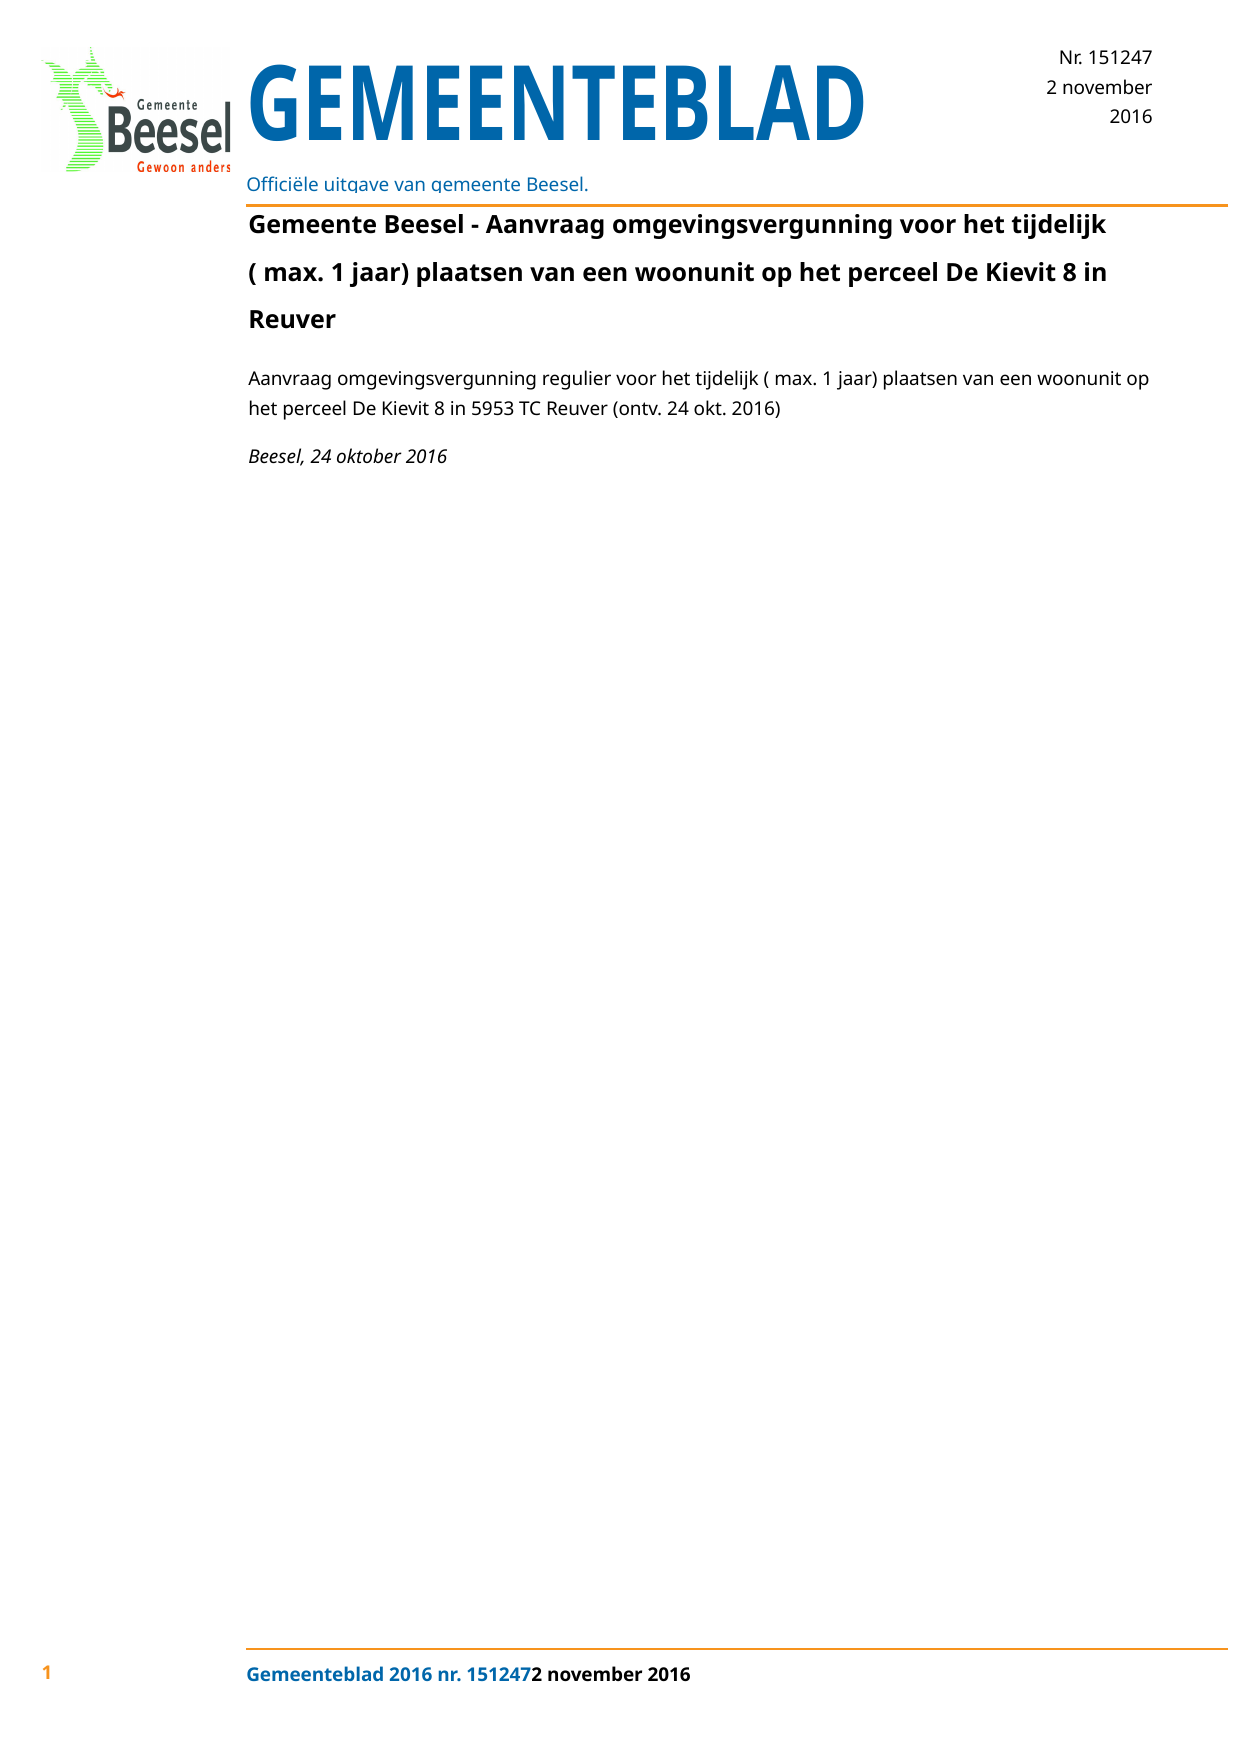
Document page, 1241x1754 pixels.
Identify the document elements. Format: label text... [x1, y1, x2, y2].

text Beesel, 24 oktober 2016 [248, 443, 1152, 469]
picture [41, 47, 231, 172]
text Aanvraag omgevingsvergunning regulier voor het tijdelijk ( max. 1 jaar) plaatsen van een woonunit op het perceel De Kievit 8 in 5953 TC Reuver (ontv. 24 okt. 2016) [248, 366, 1152, 421]
text Gemeente Beesel - Aanvraag omgevingsvergunning voor het tijdelijk ( max. 1 jaar) plaatsen van een woonunit op het perceel De Kievit 8 in Reuver [248, 207, 1152, 336]
